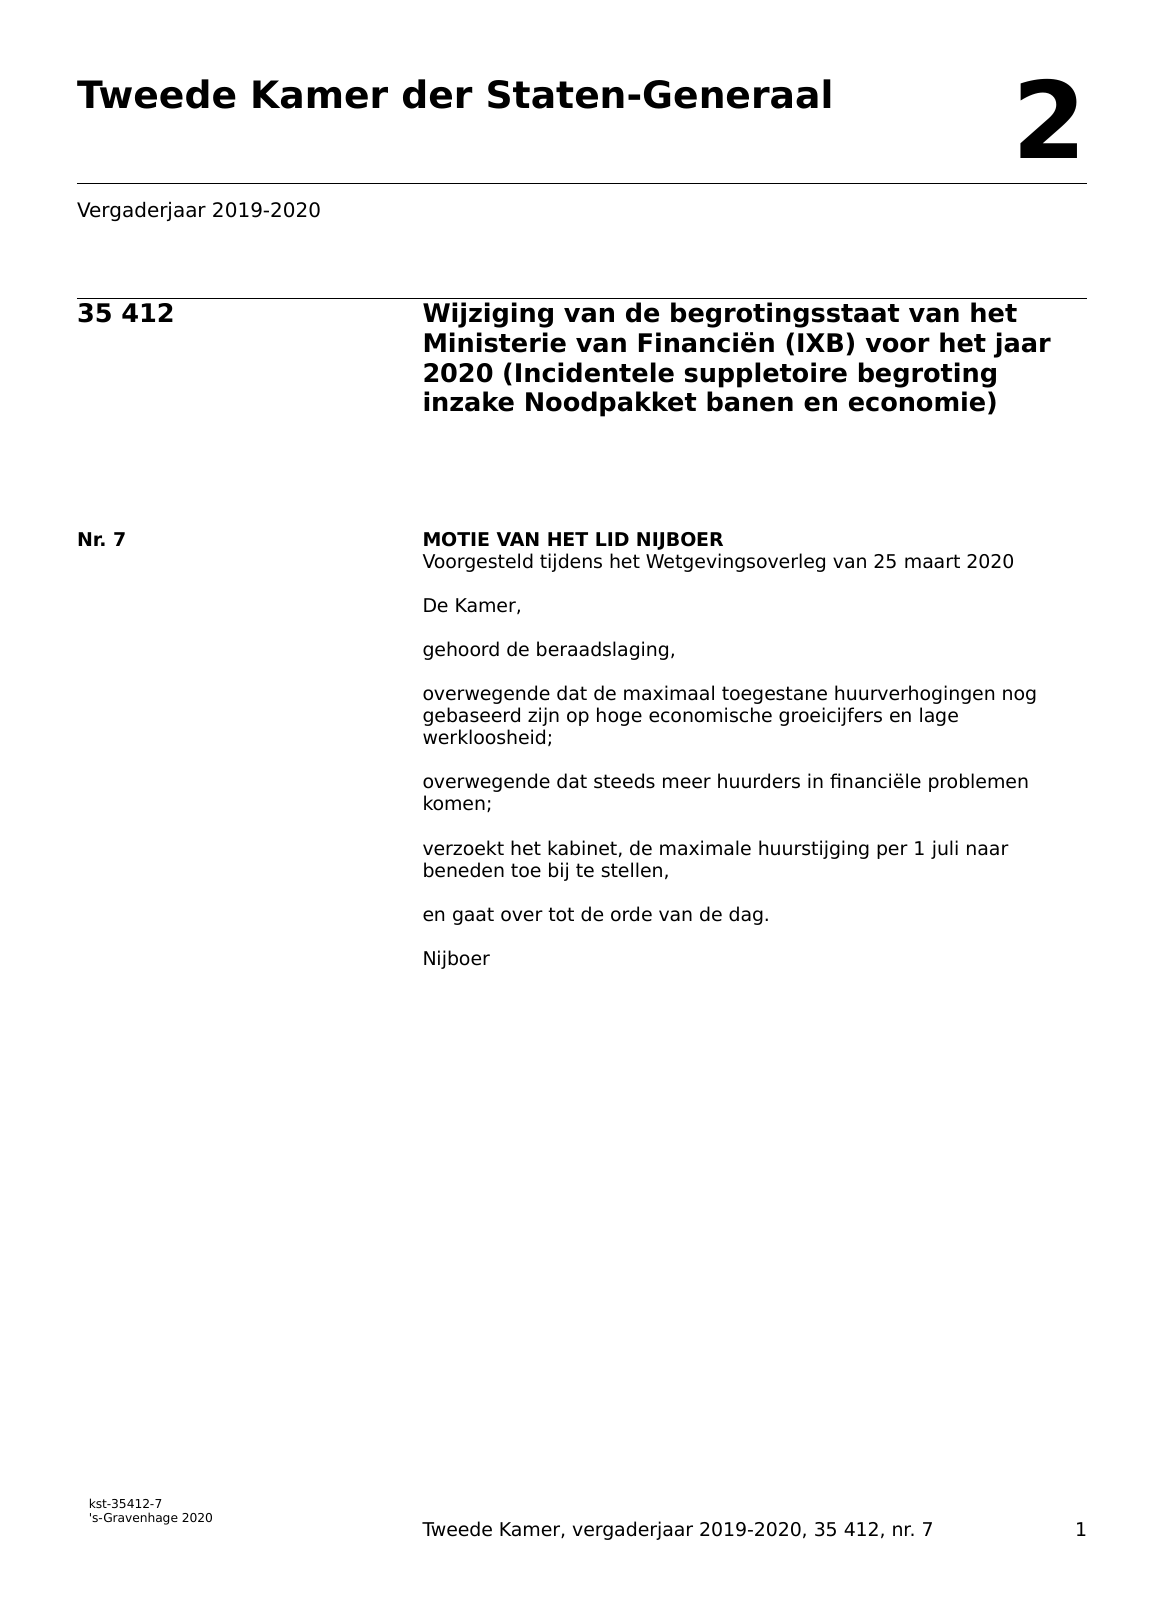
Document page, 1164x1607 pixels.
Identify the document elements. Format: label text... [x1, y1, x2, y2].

text en gaat over tot de orde van de dag. [422, 904, 1087, 926]
text kst-35412-7 [88, 1497, 323, 1511]
table_header 2 [886, 59, 1087, 183]
subtitle Nr. 7 MOTIE VAN HET LID NIJBOER [77, 529, 1087, 551]
text Nijboer [422, 948, 1087, 970]
text verzoekt het kabinet, de maximale huurstijging per 1 juli naar beneden toe bij te stellen, [422, 837, 1087, 881]
text overwegende dat de maximaal toegestane huurverhogingen nog gebaseerd zijn op hoge economische groeicijfers en lage werkloosheid; [422, 683, 1087, 749]
text 's-Gravenhage 2020 [88, 1511, 323, 1525]
table_cell Vergaderjaar 2019-2020 [77, 184, 1087, 298]
text overwegende dat steeds meer huurders in financiële problemen komen; [422, 771, 1087, 815]
text De Kamer, [422, 595, 1087, 617]
subtitle 35 412 Wijziging van de begrotingsstaat van het Ministerie van Financiën (IXB) voor het jaar 2020 (Incidentele suppletoire begroting inzake Noodpakket banen en economie) [77, 299, 1087, 418]
table_header Tweede Kamer der Staten-Generaal [77, 59, 886, 183]
text gehoord de beraadslaging, [422, 639, 1087, 661]
text Voorgesteld tijdens het Wetgevingsoverleg van 25 maart 2020 [422, 551, 1087, 573]
